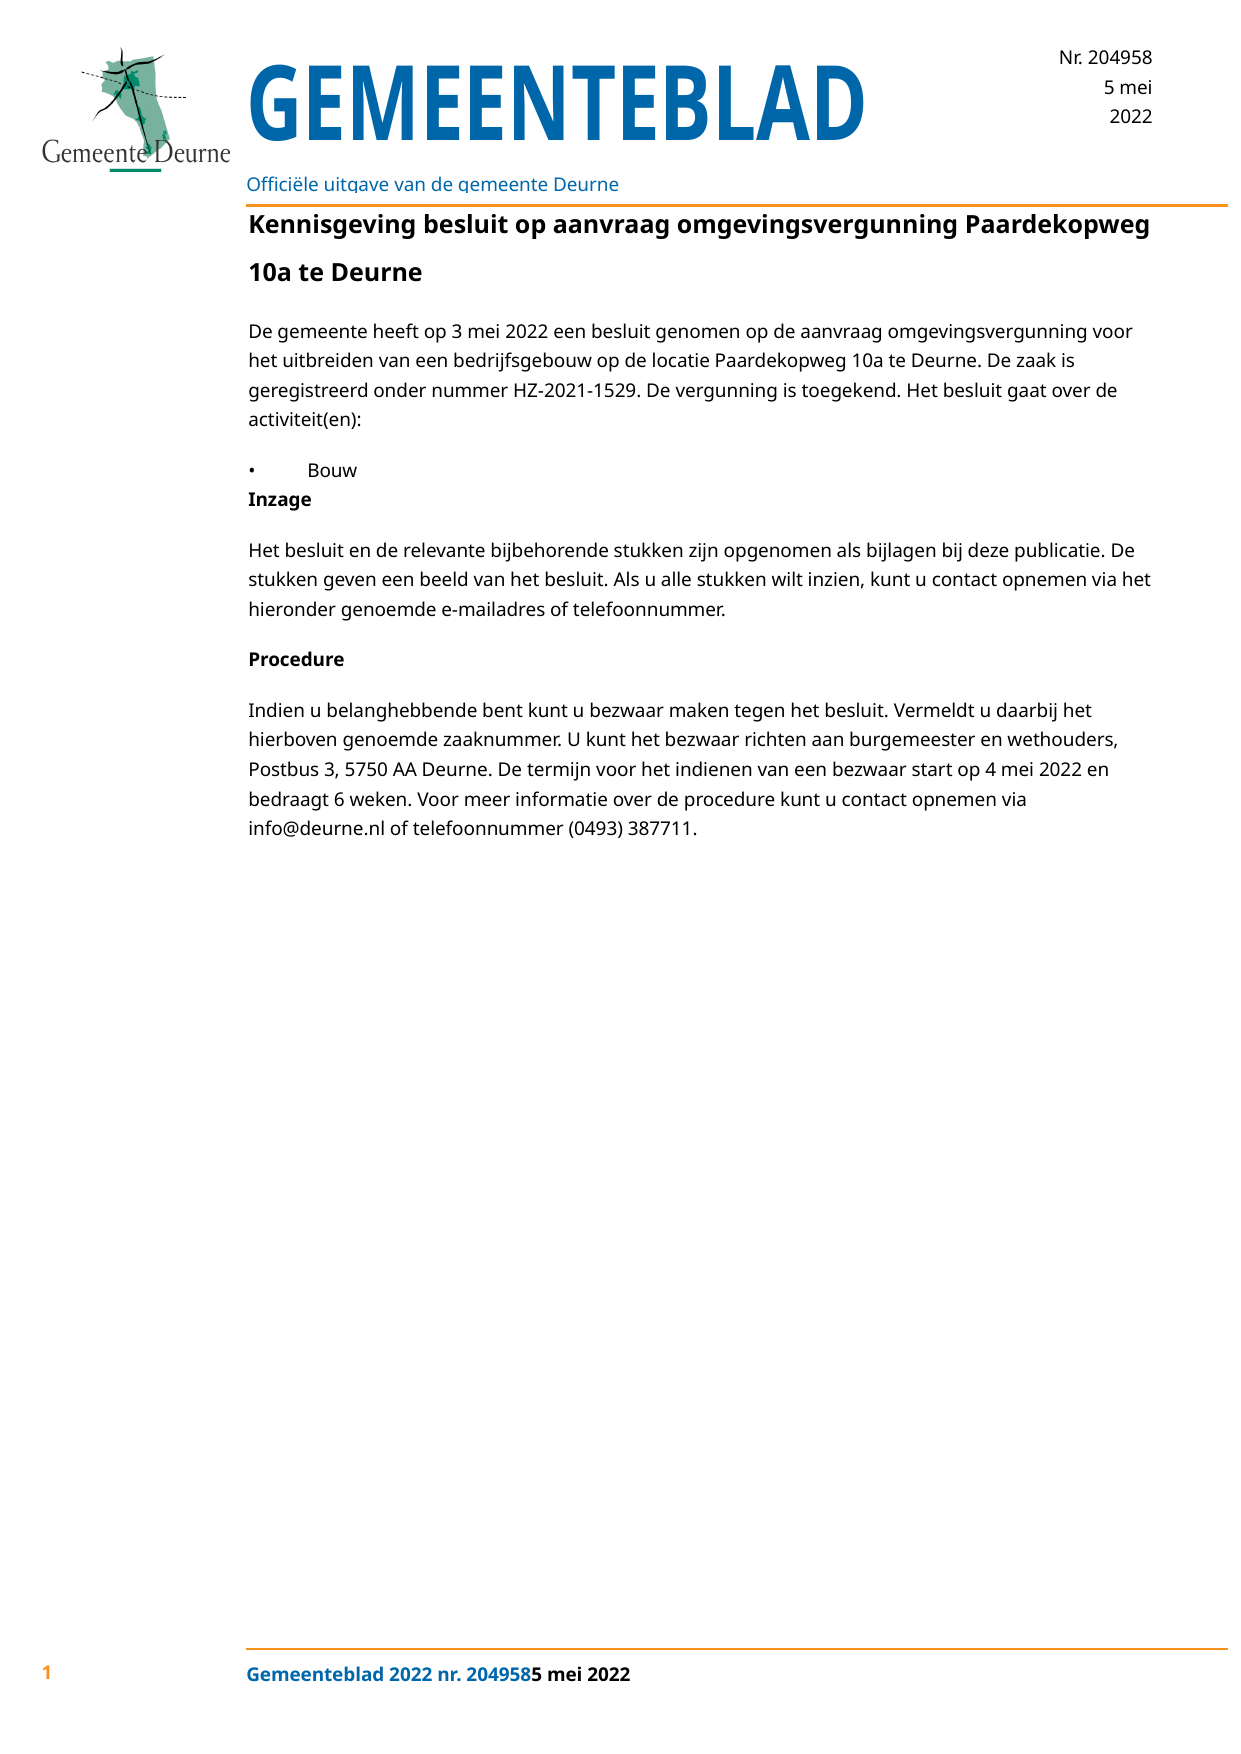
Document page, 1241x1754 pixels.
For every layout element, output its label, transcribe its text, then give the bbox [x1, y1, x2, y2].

text Procedure [248, 647, 1152, 672]
text Indien u belanghebbende bent kunt u bezwaar maken tegen het besluit. Vermeldt u daarbij het hierboven genoemde zaaknummer. U kunt het bezwaar richten aan burgemeester en wethouders, Postbus 3, 5750 AA Deurne. De termijn voor het indienen van een bezwaar start op 4 mei 2022 en bedraagt 6 weken. Voor meer informatie over de procedure kunt u contact opnemen via info@deurne.nl of telefoonnummer (0493) 387711. [248, 697, 1152, 841]
text Inzage [248, 487, 1152, 512]
text De gemeente heeft op 3 mei 2022 een besluit genomen op de aanvraag omgevingsvergunning voor het uitbreiden van een bedrijfsgebouw op de locatie Paardekopweg 10a te Deurne. De zaak is geregistreerd onder nummer HZ-2021-1529. De vergunning is toegekend. Het besluit gaat over de activiteit(en): [248, 318, 1152, 432]
list Bouw [248, 457, 1152, 483]
picture [41, 47, 231, 172]
text Het besluit en de relevante bijbehorende stukken zijn opgenomen als bijlagen bij deze publicatie. De stukken geven een beeld van het besluit. Als u alle stukken wilt inzien, kunt u contact opnemen via het hieronder genoemde e-mailadres of telefoonnummer. [248, 537, 1152, 622]
text Kennisgeving besluit op aanvraag omgevingsvergunning Paardekopweg 10a te Deurne [248, 207, 1152, 288]
